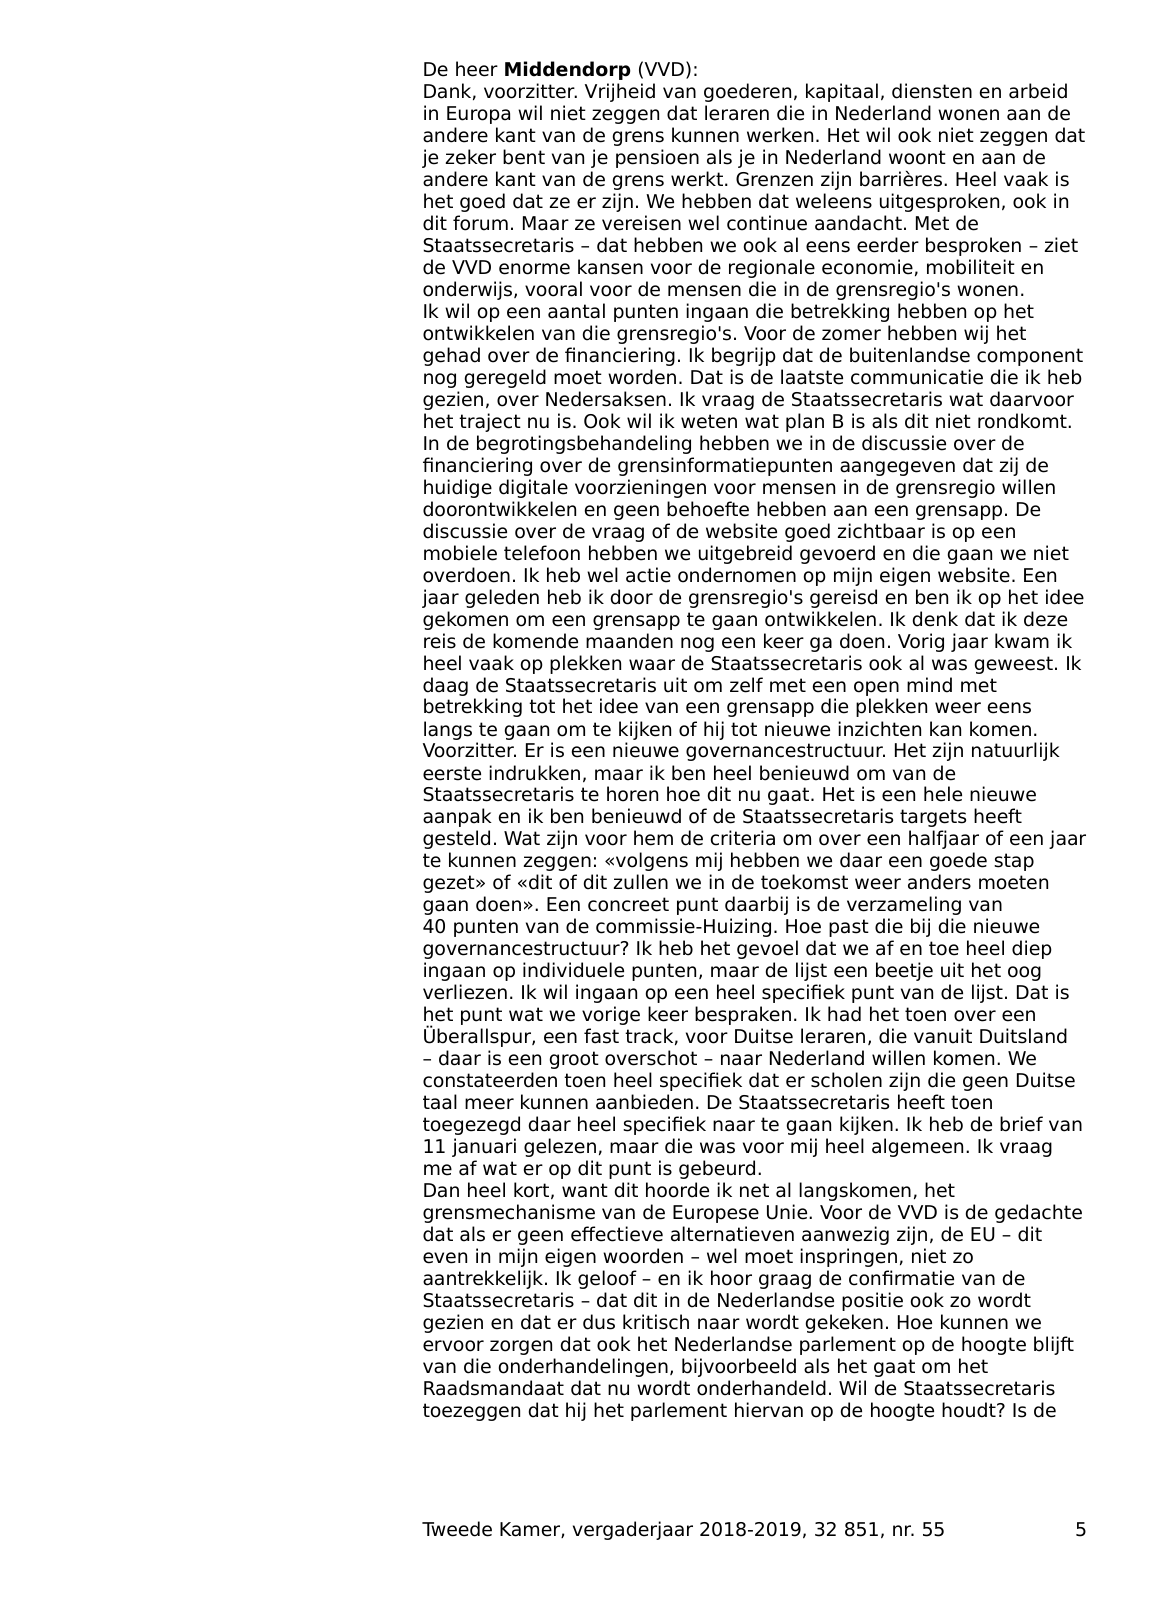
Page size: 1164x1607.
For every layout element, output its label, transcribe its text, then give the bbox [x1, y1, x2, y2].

text De heer Middendorp (VVD): [422, 59, 1087, 81]
text Ik wil op een aantal punten ingaan die betrekking hebben op het ontwikkelen van die grensregio's. Voor de zomer hebben wij het gehad over de financiering. Ik begrijp dat de buitenlandse component nog geregeld moet worden. Dat is de laatste communicatie die ik heb gezien, over Nedersaksen. Ik vraag de Staatssecretaris wat daarvoor het traject nu is. Ook wil ik weten wat plan B is als dit niet rondkomt. In de begrotingsbehandeling hebben we in de discussie over de financiering over de grensinformatiepunten aangegeven dat zij de huidige digitale voorzieningen voor mensen in de grensregio willen doorontwikkelen en geen behoefte hebben aan een grensapp. De discussie over de vraag of de website goed zichtbaar is op een mobiele telefoon hebben we uitgebreid gevoerd en die gaan we niet overdoen. Ik heb wel actie ondernomen op mijn eigen website. Een jaar geleden heb ik door de grensregio's gereisd en ben ik op het idee gekomen om een grensapp te gaan ontwikkelen. Ik denk dat ik deze reis de komende maanden nog een keer ga doen. Vorig jaar kwam ik heel vaak op plekken waar de Staatssecretaris ook al was geweest. Ik daag de Staatssecretaris uit om zelf met een open mind met betrekking tot het idee van een grensapp die plekken weer eens langs te gaan om te kijken of hij tot nieuwe inzichten kan komen. [422, 301, 1087, 740]
text Dan heel kort, want dit hoorde ik net al langskomen, het grensmechanisme van de Europese Unie. Voor de VVD is de gedachte dat als er geen effectieve alternatieven aanwezig zijn, de EU – dit even in mijn eigen woorden – wel moet inspringen, niet zo aantrekkelijk. Ik geloof – en ik hoor graag de confirmatie van de Staatssecretaris – dat dit in de Nederlandse positie ook zo wordt gezien en dat er dus kritisch naar wordt gekeken. Hoe kunnen we ervoor zorgen dat ook het Nederlandse parlement op de hoogte blijft van die onderhandelingen, bijvoorbeeld als het gaat om het Raadsmandaat dat nu wordt onderhandeld. Wil de Staatssecretaris toezeggen dat hij het parlement hiervan op de hoogte houdt? Is de [422, 1180, 1087, 1422]
text Dank, voorzitter. Vrijheid van goederen, kapitaal, diensten en arbeid in Europa wil niet zeggen dat leraren die in Nederland wonen aan de andere kant van de grens kunnen werken. Het wil ook niet zeggen dat je zeker bent van je pensioen als je in Nederland woont en aan de andere kant van de grens werkt. Grenzen zijn barrières. Heel vaak is het goed dat ze er zijn. We hebben dat weleens uitgesproken, ook in dit forum. Maar ze vereisen wel continue aandacht. Met de Staatssecretaris – dat hebben we ook al eens eerder besproken – ziet de VVD enorme kansen voor de regionale economie, mobiliteit en onderwijs, vooral voor de mensen die in de grensregio's wonen. [422, 81, 1087, 301]
text Voorzitter. Er is een nieuwe governancestructuur. Het zijn natuurlijk eerste indrukken, maar ik ben heel benieuwd om van de Staatssecretaris te horen hoe dit nu gaat. Het is een hele nieuwe aanpak en ik ben benieuwd of de Staatssecretaris targets heeft gesteld. Wat zijn voor hem de criteria om over een halfjaar of een jaar te kunnen zeggen: «volgens mij hebben we daar een goede stap gezet» of «dit of dit zullen we in de toekomst weer anders moeten gaan doen». Een concreet punt daarbij is de verzameling van 40 punten van de commissie-Huizing. Hoe past die bij die nieuwe governancestructuur? Ik heb het gevoel dat we af en toe heel diep ingaan op individuele punten, maar de lijst een beetje uit het oog verliezen. Ik wil ingaan op een heel specifiek punt van de lijst. Dat is het punt wat we vorige keer bespraken. Ik had het toen over een Überallspur, een fast track, voor Duitse leraren, die vanuit Duitsland – daar is een groot overschot – naar Nederland willen komen. We constateerden toen heel specifiek dat er scholen zijn die geen Duitse taal meer kunnen aanbieden. De Staatssecretaris heeft toen toegezegd daar heel specifiek naar te gaan kijken. Ik heb de brief van 11 januari gelezen, maar die was voor mij heel algemeen. Ik vraag me af wat er op dit punt is gebeurd. [422, 740, 1087, 1180]
